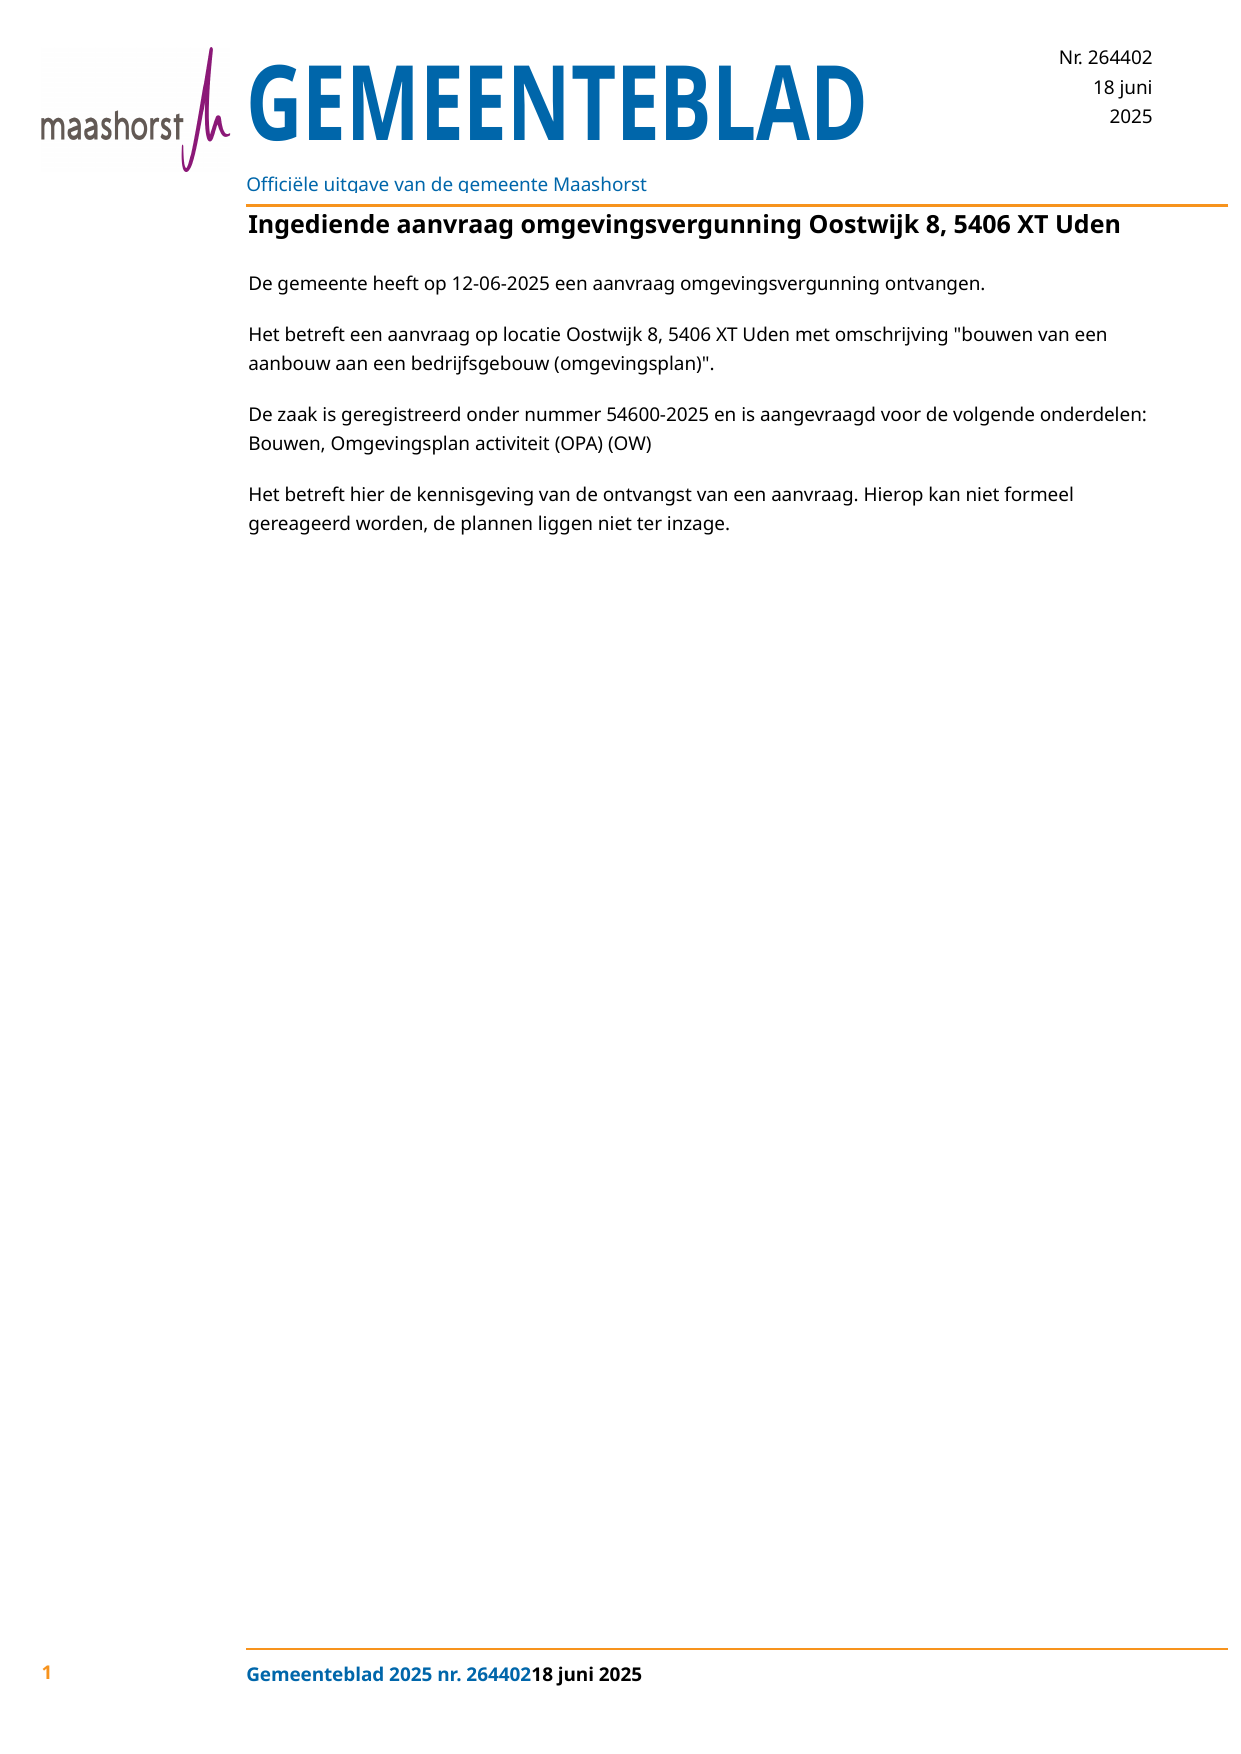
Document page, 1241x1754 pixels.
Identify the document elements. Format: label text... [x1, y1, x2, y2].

picture [41, 47, 231, 172]
text De zaak is geregistreerd onder nummer 54600-2025 en is aangevraagd voor de volgende onderdelen: Bouwen, Omgevingsplan activiteit (OPA) (OW) [248, 401, 1152, 456]
text Ingediende aanvraag omgevingsvergunning Oostwijk 8, 5406 XT Uden [248, 207, 1152, 241]
text De gemeente heeft op 12-06-2025 een aanvraag omgevingsvergunning ontvangen. [248, 270, 1152, 296]
text Het betreft hier de kennisgeving van de ontvangst van een aanvraag. Hierop kan niet formeel gereageerd worden, de plannen liggen niet ter inzage. [248, 481, 1152, 536]
text Het betreft een aanvraag op locatie Oostwijk 8, 5406 XT Uden met omschrijving "bouwen van een aanbouw aan een bedrijfsgebouw (omgevingsplan)". [248, 321, 1152, 376]
